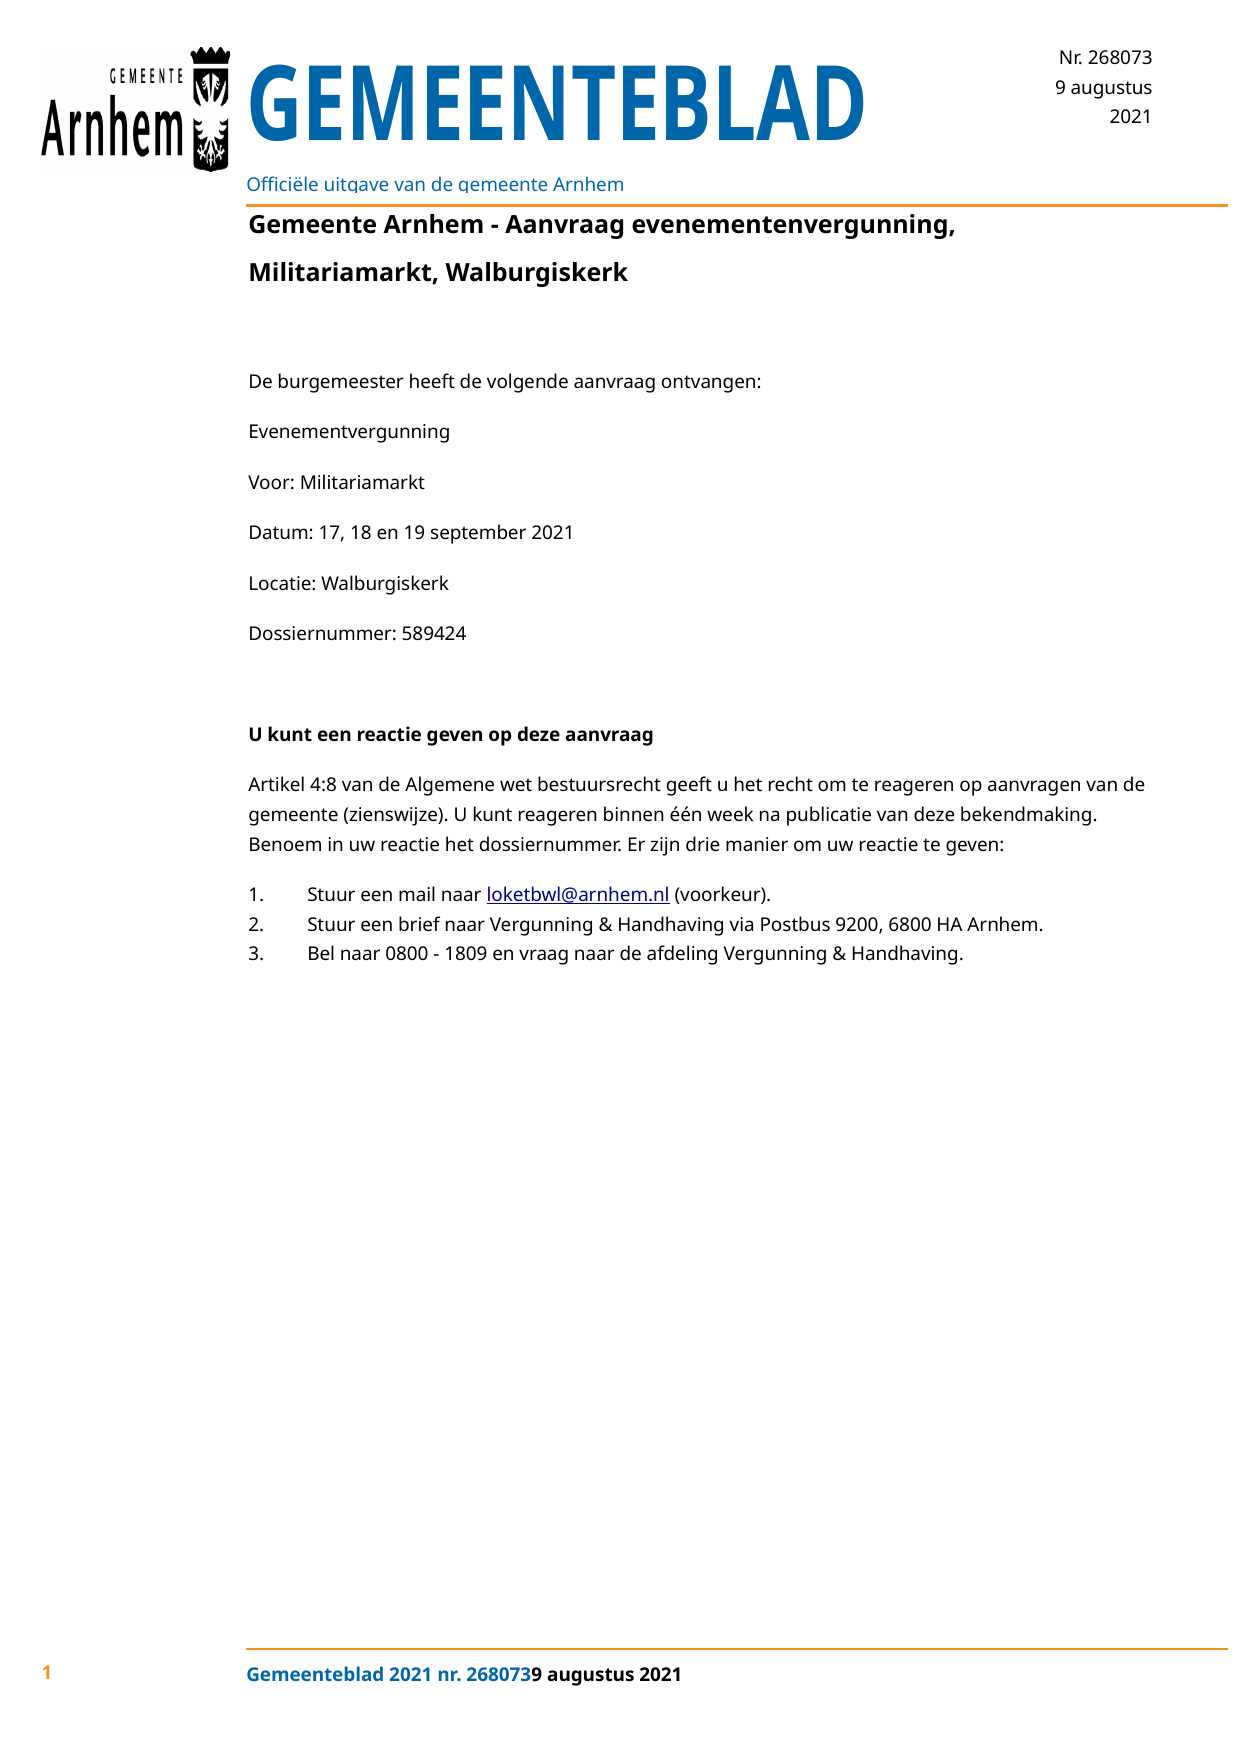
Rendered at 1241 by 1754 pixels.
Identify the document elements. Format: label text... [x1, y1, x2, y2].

text Evenementvergunning [248, 419, 1152, 444]
text Locatie: Walburgiskerk [248, 570, 1152, 596]
text Datum: 17, 18 en 19 september 2021 [248, 519, 1152, 545]
text Voor: Militariamarkt [248, 469, 1152, 495]
text U kunt een reactie geven op deze aanvraag [248, 721, 1152, 747]
text De burgemeester heeft de volgende aanvraag ontvangen: [248, 368, 1152, 394]
list Bel naar 0800 - 1809 en vraag naar de afdeling Vergunning & Handhaving. [248, 940, 1152, 966]
list Stuur een brief naar Vergunning & Handhaving via Postbus 9200, 6800 HA Arnhem. [248, 911, 1152, 937]
picture [41, 47, 231, 172]
text Gemeente Arnhem - Aanvraag evenementenvergunning, Militariamarkt, Walburgiskerk [248, 207, 1152, 288]
text Dossiernummer: 589424 [248, 620, 1152, 646]
list Stuur een mail naar loketbwl@arnhem.nl (voorkeur). [248, 881, 1152, 907]
text Artikel 4:8 van de Algemene wet bestuursrecht geeft u het recht om te reageren op aanvragen van de gemeente (zienswijze). U kunt reageren binnen één week na publicatie van deze bekendmaking. Benoem in uw reactie het dossiernummer. Er zijn drie manier om uw reactie te geven: [248, 772, 1152, 857]
